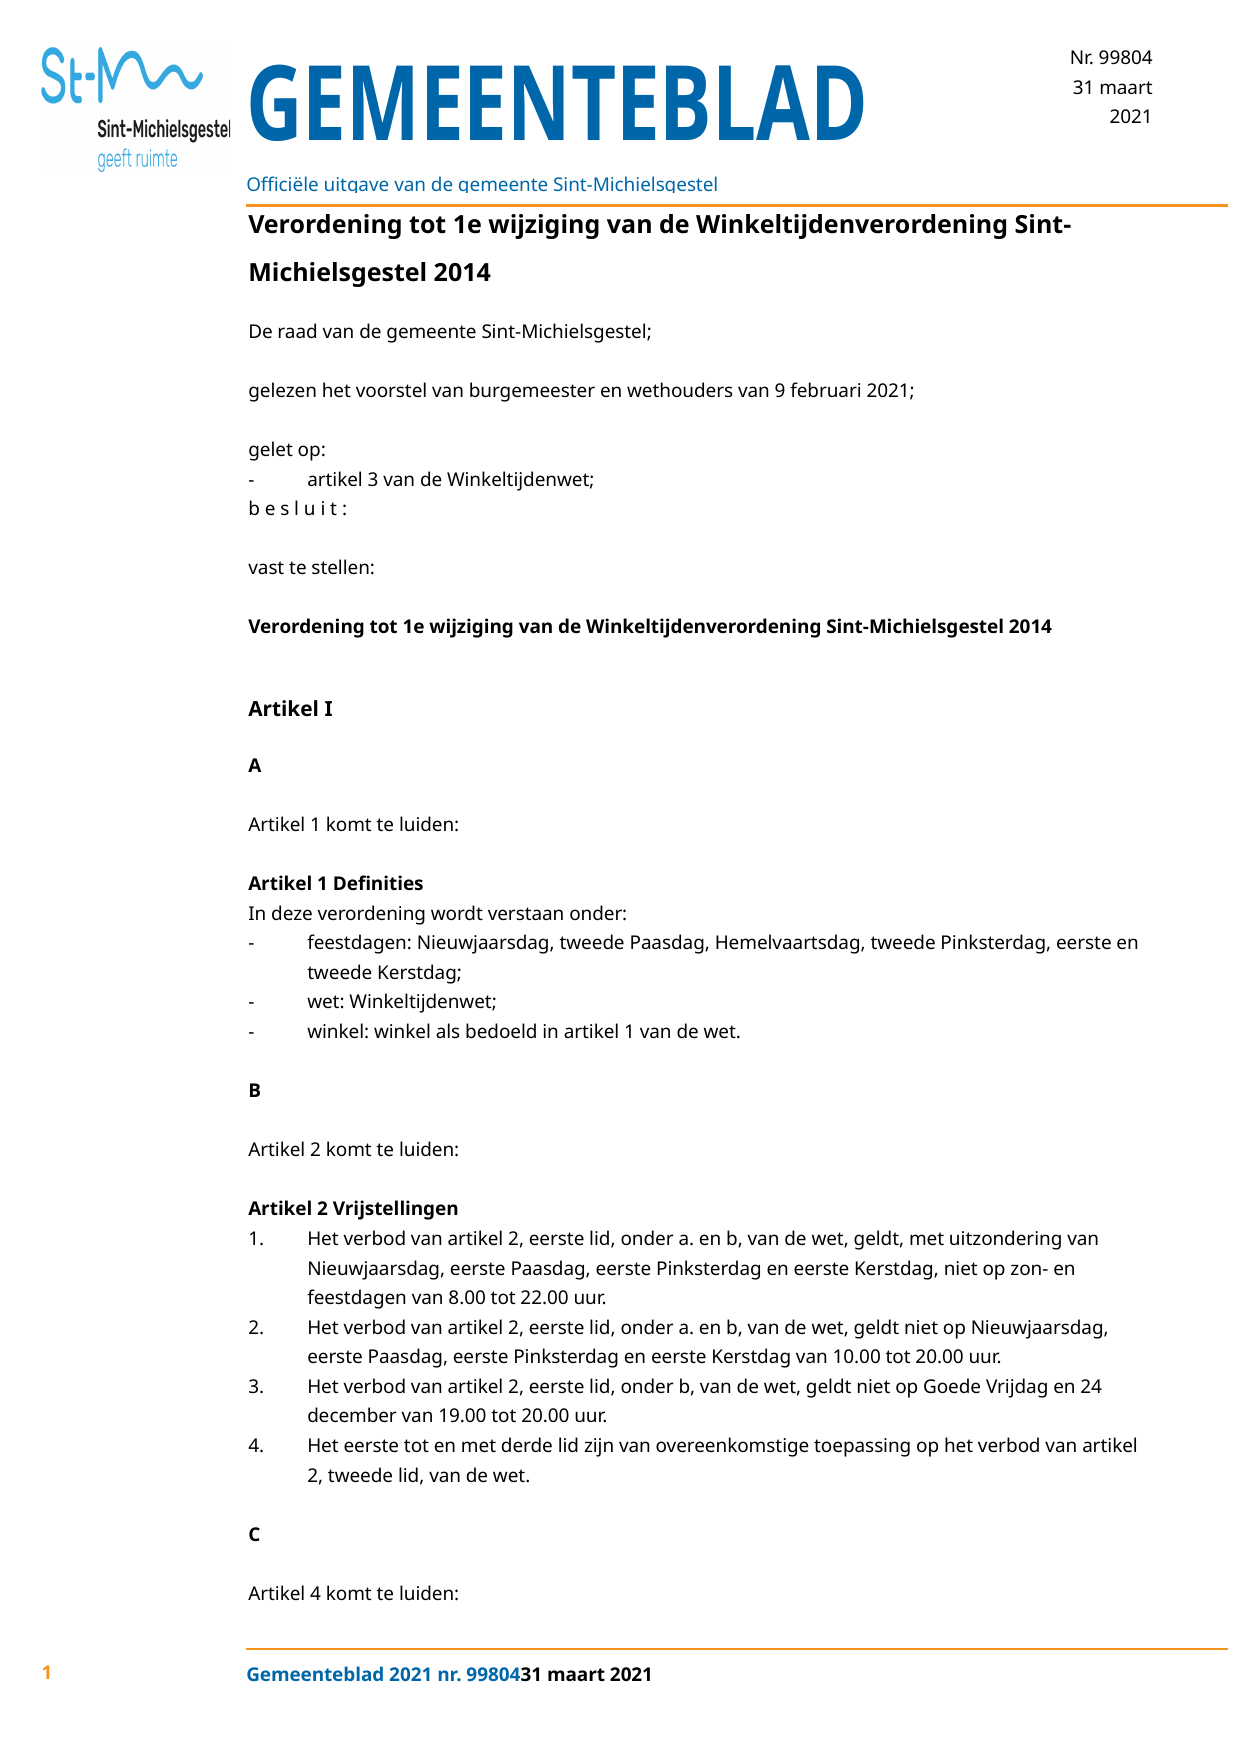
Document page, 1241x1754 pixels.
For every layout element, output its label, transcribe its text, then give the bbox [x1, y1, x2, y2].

list Het verbod van artikel 2, eerste lid, onder a. en b, van de wet, geldt, met uitzondering van Nieuwjaarsdag, eerste Paasdag, eerste Pinksterdag en eerste Kerstdag, niet op zon- en feestdagen van 8.00 tot 22.00 uur. [248, 1225, 1152, 1310]
list Het verbod van artikel 2, eerste lid, onder b, van de wet, geldt niet op Goede Vrijdag en 24 december van 19.00 tot 20.00 uur. [248, 1373, 1152, 1428]
text Artikel 1 komt te luiden: [248, 811, 1152, 837]
text De raad van de gemeente Sint-Michielsgestel; [248, 318, 1152, 344]
list feestdagen: Nieuwjaarsdag, tweede Paasdag, Hemelvaartsdag, tweede Pinksterdag, eerste en tweede Kerstdag; [248, 929, 1152, 984]
text A [248, 752, 1152, 777]
text C [248, 1521, 1152, 1547]
text Artikel 2 komt te luiden: [248, 1136, 1152, 1162]
text In deze verordening wordt verstaan onder: [248, 900, 1152, 925]
text Verordening tot 1e wijziging van de Winkeltijdenverordening Sint-Michielsgestel 2014 [248, 614, 1152, 639]
text b e s l u i t : [248, 495, 1152, 521]
text Artikel 1 Definities [248, 870, 1152, 896]
picture [41, 47, 231, 172]
text gelet op: [248, 436, 1152, 462]
text Verordening tot 1e wijziging van de Winkeltijdenverordening Sint-Michielsgestel 2014 [248, 207, 1152, 288]
list winkel: winkel als bedoeld in artikel 1 van de wet. [248, 1018, 1152, 1044]
text B [248, 1077, 1152, 1103]
text Artikel 4 komt te luiden: [248, 1580, 1152, 1606]
text vast te stellen: [248, 554, 1152, 580]
list Het eerste tot en met derde lid zijn van overeenkomstige toepassing op het verbod van artikel 2, tweede lid, van de wet. [248, 1432, 1152, 1487]
text Artikel I [248, 694, 1152, 722]
text gelezen het voorstel van burgemeester en wethouders van 9 februari 2021; [248, 377, 1152, 403]
list artikel 3 van de Winkeltijdenwet; [248, 466, 1152, 492]
text Artikel 2 Vrijstellingen [248, 1196, 1152, 1221]
list wet: Winkeltijdenwet; [248, 988, 1152, 1014]
list Het verbod van artikel 2, eerste lid, onder a. en b, van de wet, geldt niet op Nieuwjaarsdag, eerste Paasdag, eerste Pinksterdag en eerste Kerstdag van 10.00 tot 20.00 uur. [248, 1314, 1152, 1369]
